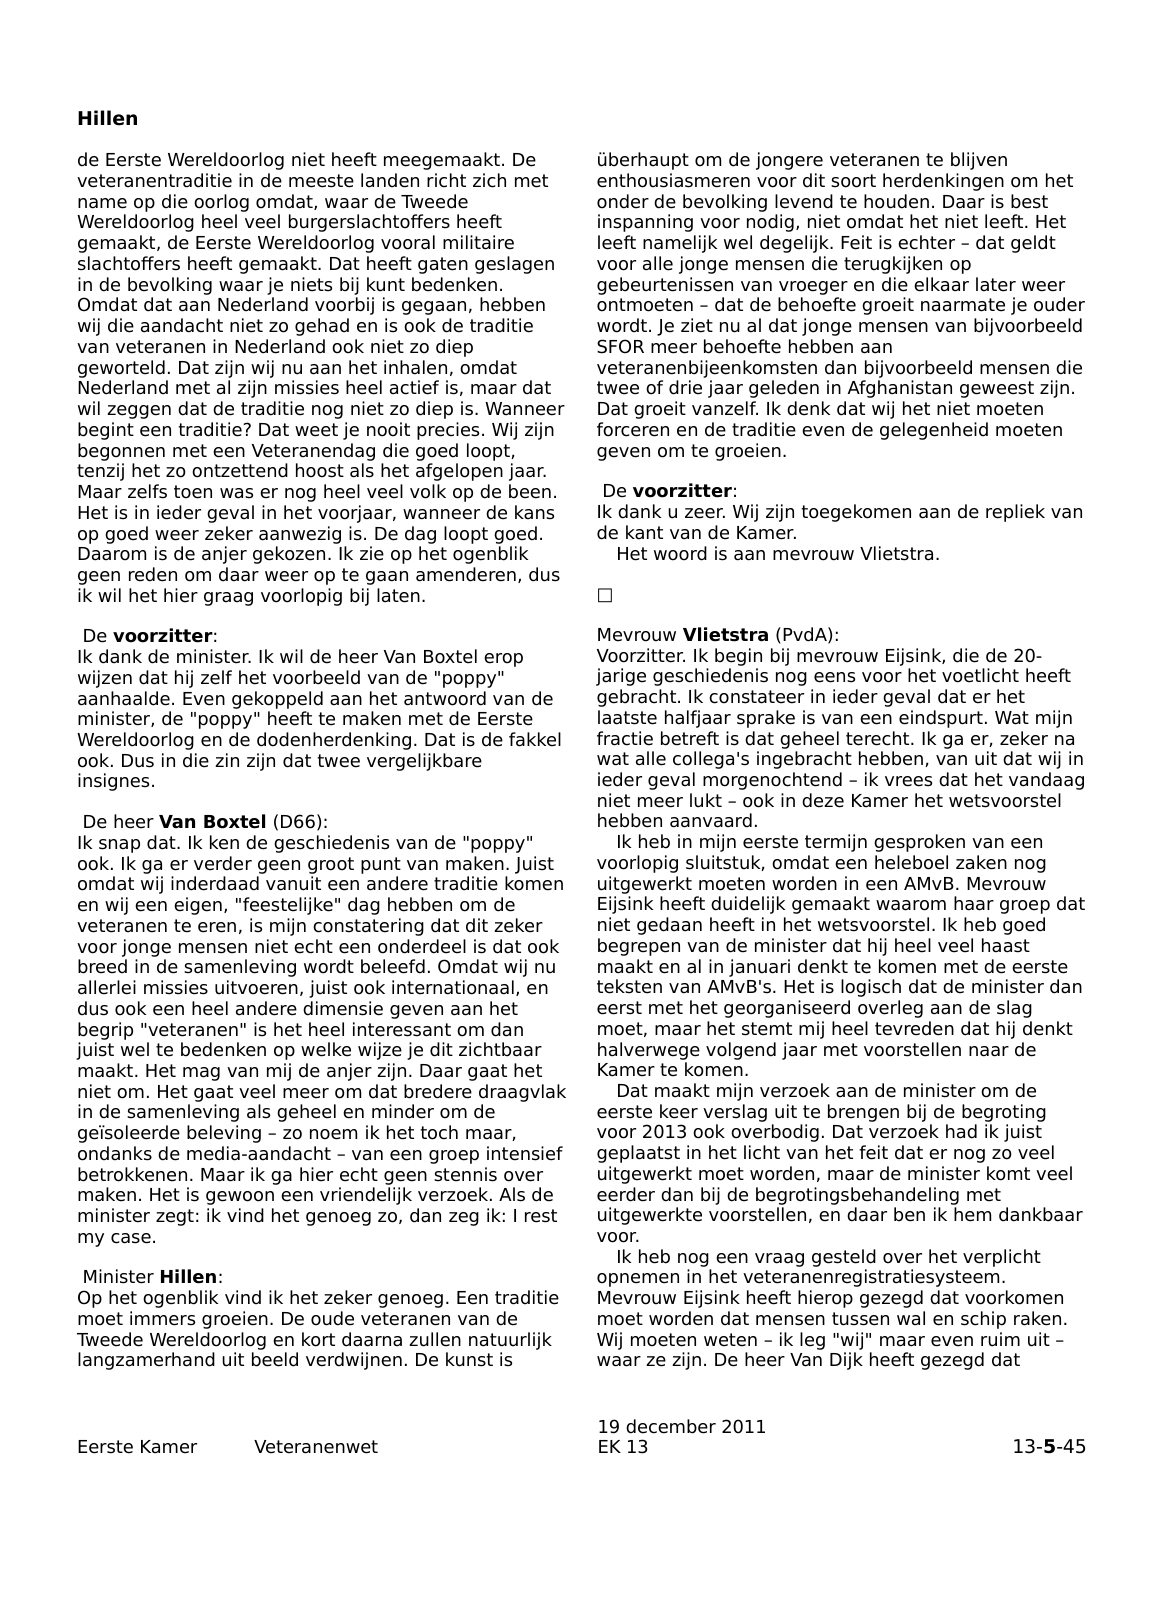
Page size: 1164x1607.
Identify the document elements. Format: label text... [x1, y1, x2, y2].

text überhaupt om de jongere veteranen te blijven enthousiasmeren voor dit soort herdenkingen om het onder de bevolking levend te houden. Daar is best inspanning voor nodig, niet omdat het niet leeft. Het leeft namelijk wel degelijk. Feit is echter – dat geldt voor alle jonge mensen die terugkijken op gebeurtenissen van vroeger en die elkaar later weer ontmoeten – dat de behoefte groeit naarmate je ouder wordt. Je ziet nu al dat jonge mensen van bijvoorbeeld SFOR meer behoefte hebben aan veteranenbijeenkomsten dan bijvoorbeeld mensen die twee of drie jaar geleden in Afghanistan geweest zijn. Dat groeit vanzelf. Ik denk dat wij het niet moeten forceren en de traditie even de gelegenheid moeten geven om te groeien. [596, 150, 1087, 461]
text Minister Hillen: [77, 1267, 567, 1288]
text Ik dank de minister. Ik wil de heer Van Boxtel erop wijzen dat hij zelf het voorbeeld van de "poppy" aanhaalde. Even gekoppeld aan het antwoord van de minister, de "poppy" heeft te maken met de Eerste Wereldoorlog en de dodenherdenking. Dat is de fakkel ook. Dus in die zin zijn dat twee vergelijkbare insignes. [77, 647, 567, 792]
text Op het ogenblik vind ik het zeker genoeg. Een traditie moet immers groeien. De oude veteranen van de Tweede Wereldoorlog en kort daarna zullen natuurlijk langzamerhand uit beeld verdwijnen. De kunst is [77, 1288, 567, 1371]
text De voorzitter: [596, 481, 1087, 502]
text Voorzitter. Ik begin bij mevrouw Eijsink, die de 20-jarige geschiedenis nog eens voor het voetlicht heeft gebracht. Ik constateer in ieder geval dat er het laatste halfjaar sprake is van een eindspurt. Wat mijn fractie betreft is dat geheel terecht. Ik ga er, zeker na wat alle collega's ingebracht hebben, van uit dat wij in ieder geval morgenochtend – ik vrees dat het vandaag niet meer lukt – ook in deze Kamer het wetsvoorstel hebben aanvaard. [596, 646, 1087, 832]
text Dat maakt mijn verzoek aan de minister om de eerste keer verslag uit te brengen bij de begroting voor 2013 ook overbodig. Dat verzoek had ik juist geplaatst in het licht van het feit dat er nog zo veel uitgewerkt moet worden, maar de minister komt veel eerder dan bij de begrotingsbehandeling met uitgewerkte voorstellen, en daar ben ik hem dankbaar voor. [596, 1081, 1087, 1247]
text Mevrouw Vlietstra (PvdA): [596, 625, 1087, 646]
text De heer Van Boxtel (D66): [77, 812, 567, 833]
text Ik heb in mijn eerste termijn gesproken van een voorlopig sluitstuk, omdat een heleboel zaken nog uitgewerkt moeten worden in een AMvB. Mevrouw Eijsink heeft duidelijk gemaakt waarom haar groep dat niet gedaan heeft in het wetsvoorstel. Ik heb goed begrepen van de minister dat hij heel veel haast maakt en al in januari denkt te komen met de eerste teksten van AMvB's. Het is logisch dat de minister dan eerst met het georganiseerd overleg aan de slag moet, maar het stemt mij heel tevreden dat hij denkt halverwege volgend jaar met voorstellen naar de Kamer te komen. [596, 832, 1087, 1081]
text de Eerste Wereldoorlog niet heeft meegemaakt. De veteranentraditie in de meeste landen richt zich met name op die oorlog omdat, waar de Tweede Wereldoorlog heel veel burgerslachtoffers heeft gemaakt, de Eerste Wereldoorlog vooral militaire slachtoffers heeft gemaakt. Dat heeft gaten geslagen in de bevolking waar je niets bij kunt bedenken. Omdat dat aan Nederland voorbij is gegaan, hebben wij die aandacht niet zo gehad en is ook de traditie van veteranen in Nederland ook niet zo diep geworteld. Dat zijn wij nu aan het inhalen, omdat Nederland met al zijn missies heel actief is, maar dat wil zeggen dat de traditie nog niet zo diep is. Wanneer begint een traditie? Dat weet je nooit precies. Wij zijn begonnen met een Veteranendag die goed loopt, tenzij het zo ontzettend hoost als het afgelopen jaar. Maar zelfs toen was er nog heel veel volk op de been. Het is in ieder geval in het voorjaar, wanneer de kans op goed weer zeker aanwezig is. De dag loopt goed. Daarom is de anjer gekozen. Ik zie op het ogenblik geen reden om daar weer op te gaan amenderen, dus ik wil het hier graag voorlopig bij laten. [77, 150, 567, 606]
text Ik dank u zeer. Wij zijn toegekomen aan de repliek van de kant van de Kamer. [596, 502, 1087, 543]
text Ik snap dat. Ik ken de geschiedenis van de "poppy" ook. Ik ga er verder geen groot punt van maken. Juist omdat wij inderdaad vanuit een andere traditie komen en wij een eigen, "feestelijke" dag hebben om de veteranen te eren, is mijn constatering dat dit zeker voor jonge mensen niet echt een onderdeel is dat ook breed in de samenleving wordt beleefd. Omdat wij nu allerlei missies uitvoeren, juist ook internationaal, en dus ook een heel andere dimensie geven aan het begrip "veteranen" is het heel interessant om dan juist wel te bedenken op welke wijze je dit zichtbaar maakt. Het mag van mij de anjer zijn. Daar gaat het niet om. Het gaat veel meer om dat bredere draagvlak in de samenleving als geheel en minder om de geïsoleerde beleving – zo noem ik het toch maar, ondanks de media-aandacht – van een groep intensief betrokkenen. Maar ik ga hier echt geen stennis over maken. Het is gewoon een vriendelijk verzoek. Als de minister zegt: ik vind het genoeg zo, dan zeg ik: I rest my case. [77, 833, 567, 1247]
text De voorzitter: [77, 626, 567, 647]
text Ik heb nog een vraag gesteld over het verplicht opnemen in het veteranenregistratiesysteem. Mevrouw Eijsink heeft hierop gezegd dat voorkomen moet worden dat mensen tussen wal en schip raken. Wij moeten weten – ik leg "wij" maar even ruim uit – waar ze zijn. De heer Van Dijk heeft gezegd dat [596, 1247, 1087, 1371]
text Het woord is aan mevrouw Vlietstra. [596, 543, 1087, 564]
text □ [596, 584, 1087, 605]
